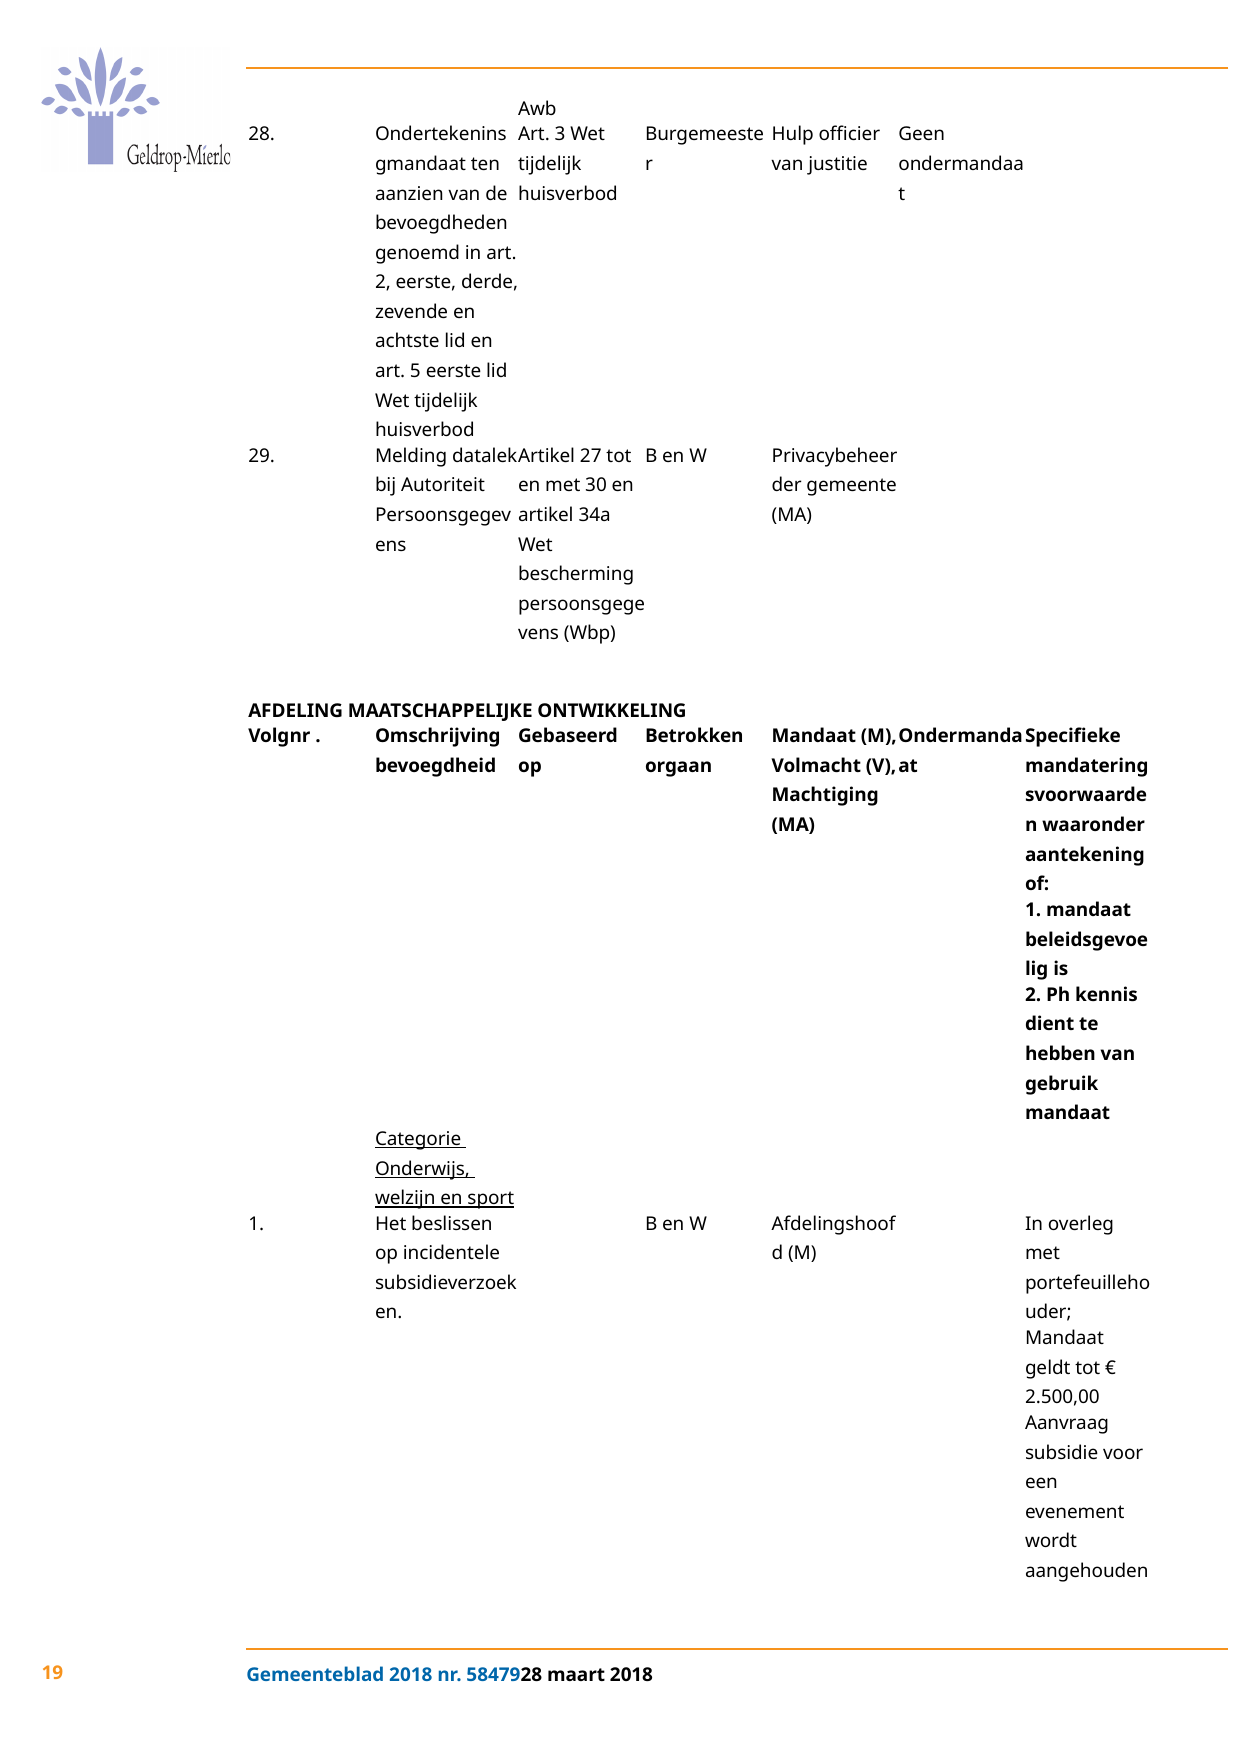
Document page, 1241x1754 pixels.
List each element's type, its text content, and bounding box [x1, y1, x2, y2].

table_cell [375, 896, 518, 981]
table_cell [645, 1125, 771, 1210]
table_cell [645, 1409, 771, 1583]
table_cell [771, 671, 898, 697]
table_cell [248, 896, 375, 981]
table_cell Afdelingshoofd (M) [771, 1210, 898, 1324]
table_cell [771, 1325, 898, 1409]
table_cell [375, 981, 518, 1125]
table_cell Specifieke mandateringsvoorwaarden waaronder aantekening of: [1025, 723, 1152, 896]
table_cell Mandaat geldt tot € 2.500,00 [1025, 1325, 1152, 1409]
table_cell [1025, 121, 1152, 442]
table_cell [771, 981, 898, 1125]
table_cell Het beslissen op incidentele subsidieverzoeken. [375, 1210, 518, 1324]
table_cell Betrokken orgaan [645, 723, 771, 896]
table_cell Omschrijving bevoegdheid [375, 723, 518, 896]
table_cell [375, 95, 518, 121]
table_cell [248, 1125, 375, 1210]
picture [41, 47, 231, 172]
table_cell Volgnr . [248, 723, 375, 896]
table_cell Ondermandaat [898, 723, 1025, 896]
table_cell Ondertekeninsgmandaat ten aanzien van de bevoegdheden genoemd in art. 2, eerste, derde, zevende en achtste lid en art. 5 eerste lid Wet tijdelijk huisverbod [375, 121, 518, 442]
table_cell [898, 1409, 1025, 1583]
table_cell Art. 3 Wet tijdelijk huisverbod [518, 121, 645, 442]
table_cell [248, 671, 375, 697]
table_cell [248, 645, 375, 671]
table_cell [898, 981, 1025, 1125]
table_cell [375, 671, 518, 697]
table_cell 2. Ph kennis dient te hebben van gebruik mandaat [1025, 981, 1152, 1125]
table_cell [1025, 95, 1152, 121]
table_cell Gebaseerd op [518, 723, 645, 896]
table_cell [771, 645, 898, 671]
table_cell [518, 1125, 645, 1210]
table_cell [1025, 671, 1152, 697]
table_cell [375, 645, 518, 671]
table_cell Burgemeester [645, 121, 771, 442]
table_cell In overleg met portefeuillehouder; [1025, 1210, 1152, 1324]
table_cell 29. [248, 442, 375, 645]
table_cell [518, 1409, 645, 1583]
table_cell [375, 1409, 518, 1583]
table_cell B en W [645, 1210, 771, 1324]
table_cell B en W [645, 442, 771, 645]
table_cell [1025, 645, 1152, 671]
table_cell 1. mandaat beleidsgevoelig is [1025, 896, 1152, 981]
table_cell Categorie Onderwijs, welzijn en sport [375, 1125, 518, 1210]
table_cell [645, 981, 771, 1125]
table_cell [645, 645, 771, 671]
table_cell 1. [248, 1210, 375, 1324]
table_cell [518, 645, 645, 671]
table_cell Hulp officier van justitie [771, 121, 898, 442]
table_cell [1025, 1125, 1152, 1210]
table_cell [518, 1210, 645, 1324]
table_cell [898, 95, 1025, 121]
table_cell [898, 896, 1025, 981]
table_cell Geen ondermandaat [898, 121, 1025, 442]
table_cell [898, 645, 1025, 671]
table_cell [771, 95, 898, 121]
table_cell AFDELING MAATSCHAPPELIJKE ONTWIKKELING [248, 697, 1152, 722]
table_cell [898, 671, 1025, 697]
table_cell [518, 981, 645, 1125]
table_cell Privacybeheerder gemeente (MA) [771, 442, 898, 645]
table_cell 28. [248, 121, 375, 442]
table_cell [771, 1409, 898, 1583]
table_cell [898, 442, 1025, 645]
table_cell [898, 1210, 1025, 1324]
table_cell [248, 95, 375, 121]
table_cell [518, 896, 645, 981]
table_cell Mandaat (M), Volmacht (V), Machtiging (MA) [771, 723, 898, 896]
table_cell Aanvraag subsidie voor een evenement wordt aangehouden [1025, 1409, 1152, 1583]
table_cell Artikel 27 tot en met 30 en artikel 34a Wet bescherming persoonsgegevens (Wbp) [518, 442, 645, 645]
table_cell [898, 1125, 1025, 1210]
table_cell [518, 1325, 645, 1409]
table_cell [645, 95, 771, 121]
table_cell [248, 1325, 375, 1409]
table_cell [645, 671, 771, 697]
table_cell [248, 1409, 375, 1583]
table_cell [645, 896, 771, 981]
table_cell [518, 671, 645, 697]
table_cell [1025, 442, 1152, 645]
table_cell [248, 981, 375, 1125]
table_cell [898, 1325, 1025, 1409]
table_cell [771, 1125, 898, 1210]
table_cell Melding datalek bij Autoriteit Persoonsgegevens [375, 442, 518, 645]
table_cell Awb [518, 95, 645, 121]
table_cell [375, 1325, 518, 1409]
table_cell [771, 896, 898, 981]
table_cell [645, 1325, 771, 1409]
